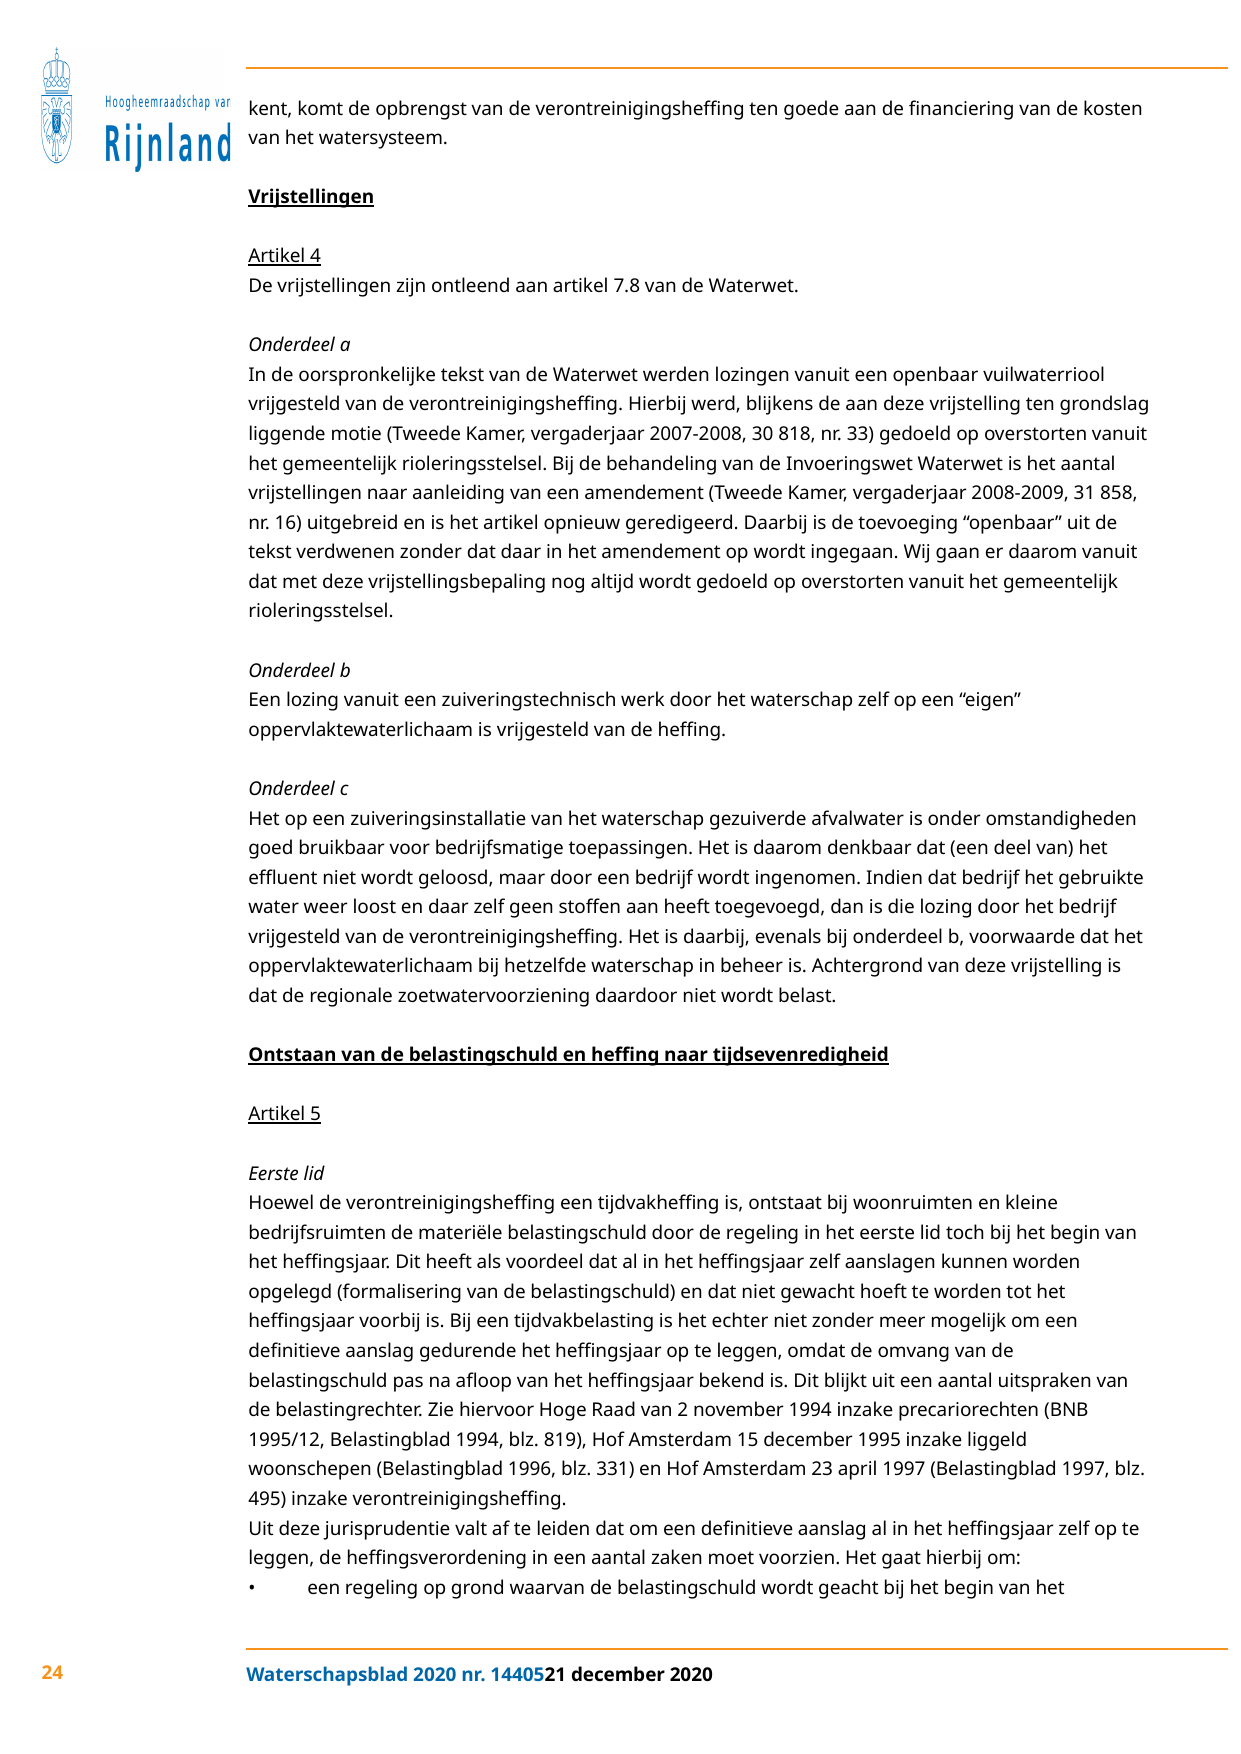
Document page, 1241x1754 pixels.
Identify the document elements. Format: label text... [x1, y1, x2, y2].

text Eerste lid [248, 1160, 1152, 1186]
text De vrijstellingen zijn ontleend aan artikel 7.8 van de Waterwet. [248, 272, 1152, 298]
text kent, komt de opbrengst van de verontreinigingsheffing ten goede aan de financiering van de kosten van het watersysteem. [248, 95, 1152, 150]
text Uit deze jurisprudentie valt af te leiden dat om een definitieve aanslag al in het heffingsjaar zelf op te leggen, de heffingsverordening in een aantal zaken moet voorzien. Het gaat hierbij om: [248, 1515, 1152, 1570]
text Vrijstellingen [248, 183, 1152, 209]
text In de oorspronkelijke tekst van de Waterwet werden lozingen vanuit een openbaar vuilwaterriool vrijgesteld van de verontreinigingsheffing. Hierbij werd, blijkens de aan deze vrijstelling ten grondslag liggende motie (Tweede Kamer, vergaderjaar 2007-2008, 30 818, nr. 33) gedoeld op overstorten vanuit het gemeentelijk rioleringsstelsel. Bij de behandeling van de Invoeringswet Waterwet is het aantal vrijstellingen naar aanleiding van een amendement (Tweede Kamer, vergaderjaar 2008-2009, 31 858, nr. 16) uitgebreid en is het artikel opnieuw geredigeerd. Daarbij is de toevoeging “openbaar” uit de tekst verdwenen zonder dat daar in het amendement op wordt ingegaan. Wij gaan er daarom vanuit dat met deze vrijstellingsbepaling nog altijd wordt gedoeld op overstorten vanuit het gemeentelijk rioleringsstelsel. [248, 361, 1152, 623]
text Artikel 4 [248, 243, 1152, 268]
text Onderdeel b [248, 657, 1152, 683]
text Het op een zuiveringsinstallatie van het waterschap gezuiverde afvalwater is onder omstandigheden goed bruikbaar voor bedrijfsmatige toepassingen. Het is daarom denkbaar dat (een deel van) het effluent niet wordt geloosd, maar door een bedrijf wordt ingenomen. Indien dat bedrijf het gebruikte water weer loost en daar zelf geen stoffen aan heeft toegevoegd, dan is die lozing door het bedrijf vrijgesteld van de verontreinigingsheffing. Het is daarbij, evenals bij onderdeel b, voorwaarde dat het oppervlaktewaterlichaam bij hetzelfde waterschap in beheer is. Achtergrond van deze vrijstelling is dat de regionale zoetwatervoorziening daardoor niet wordt belast. [248, 805, 1152, 1008]
list een regeling op grond waarvan de belastingschuld wordt geacht bij het begin van het [248, 1574, 1152, 1600]
text Een lozing vanuit een zuiveringstechnisch werk door het waterschap zelf op een “eigen” oppervlaktewaterlichaam is vrijgesteld van de heffing. [248, 686, 1152, 742]
text Ontstaan van de belastingschuld en heffing naar tijdsevenredigheid [248, 1041, 1152, 1067]
text Onderdeel a [248, 331, 1152, 357]
text Onderdeel c [248, 775, 1152, 801]
text Artikel 5 [248, 1101, 1152, 1126]
text Hoewel de verontreinigingsheffing een tijdvakheffing is, ontstaat bij woonruimten en kleine bedrijfsruimten de materiële belastingschuld door de regeling in het eerste lid toch bij het begin van het heffingsjaar. Dit heeft als voordeel dat al in het heffingsjaar zelf aanslagen kunnen worden opgelegd (formalisering van de belastingschuld) en dat niet gewacht hoeft te worden tot het heffingsjaar voorbij is. Bij een tijdvakbelasting is het echter niet zonder meer mogelijk om een definitieve aanslag gedurende het heffingsjaar op te leggen, omdat de omvang van de belastingschuld pas na afloop van het heffingsjaar bekend is. Dit blijkt uit een aantal uitspraken van de belastingrechter. Zie hiervoor Hoge Raad van 2 november 1994 inzake precariorechten (BNB 1995/12, Belastingblad 1994, blz. 819), Hof Amsterdam 15 december 1995 inzake liggeld woonschepen (Belastingblad 1996, blz. 331) en Hof Amsterdam 23 april 1997 (Belastingblad 1997, blz. 495) inzake verontreinigingsheffing. [248, 1189, 1152, 1511]
picture [41, 47, 231, 172]
